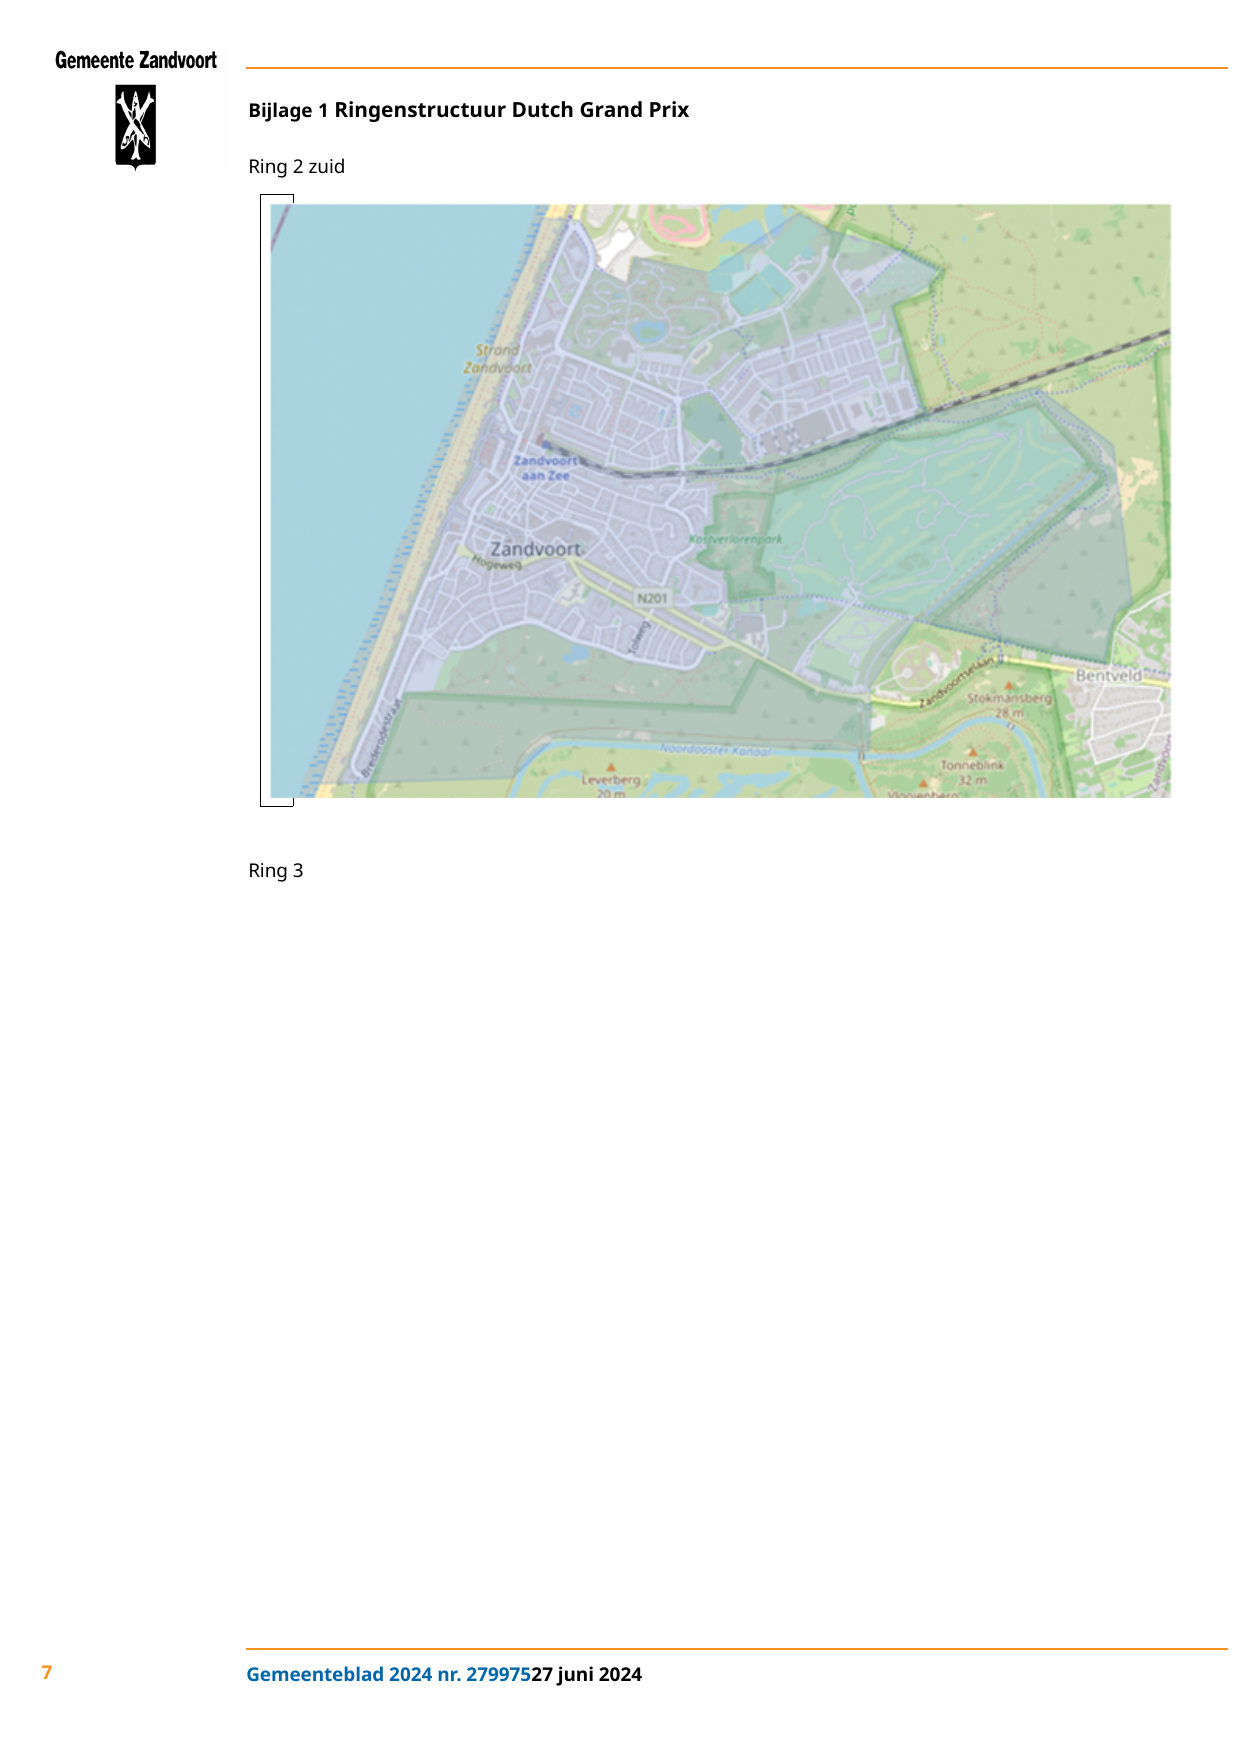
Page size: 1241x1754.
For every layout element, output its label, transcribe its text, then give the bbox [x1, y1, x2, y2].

picture [268, 203, 1173, 798]
text Ring 2 zuid [248, 153, 1152, 179]
text Bijlage 1 Ringenstructuur Dutch Grand Prix [248, 95, 1152, 123]
text Ring 3 [248, 857, 1152, 883]
picture [41, 47, 231, 172]
